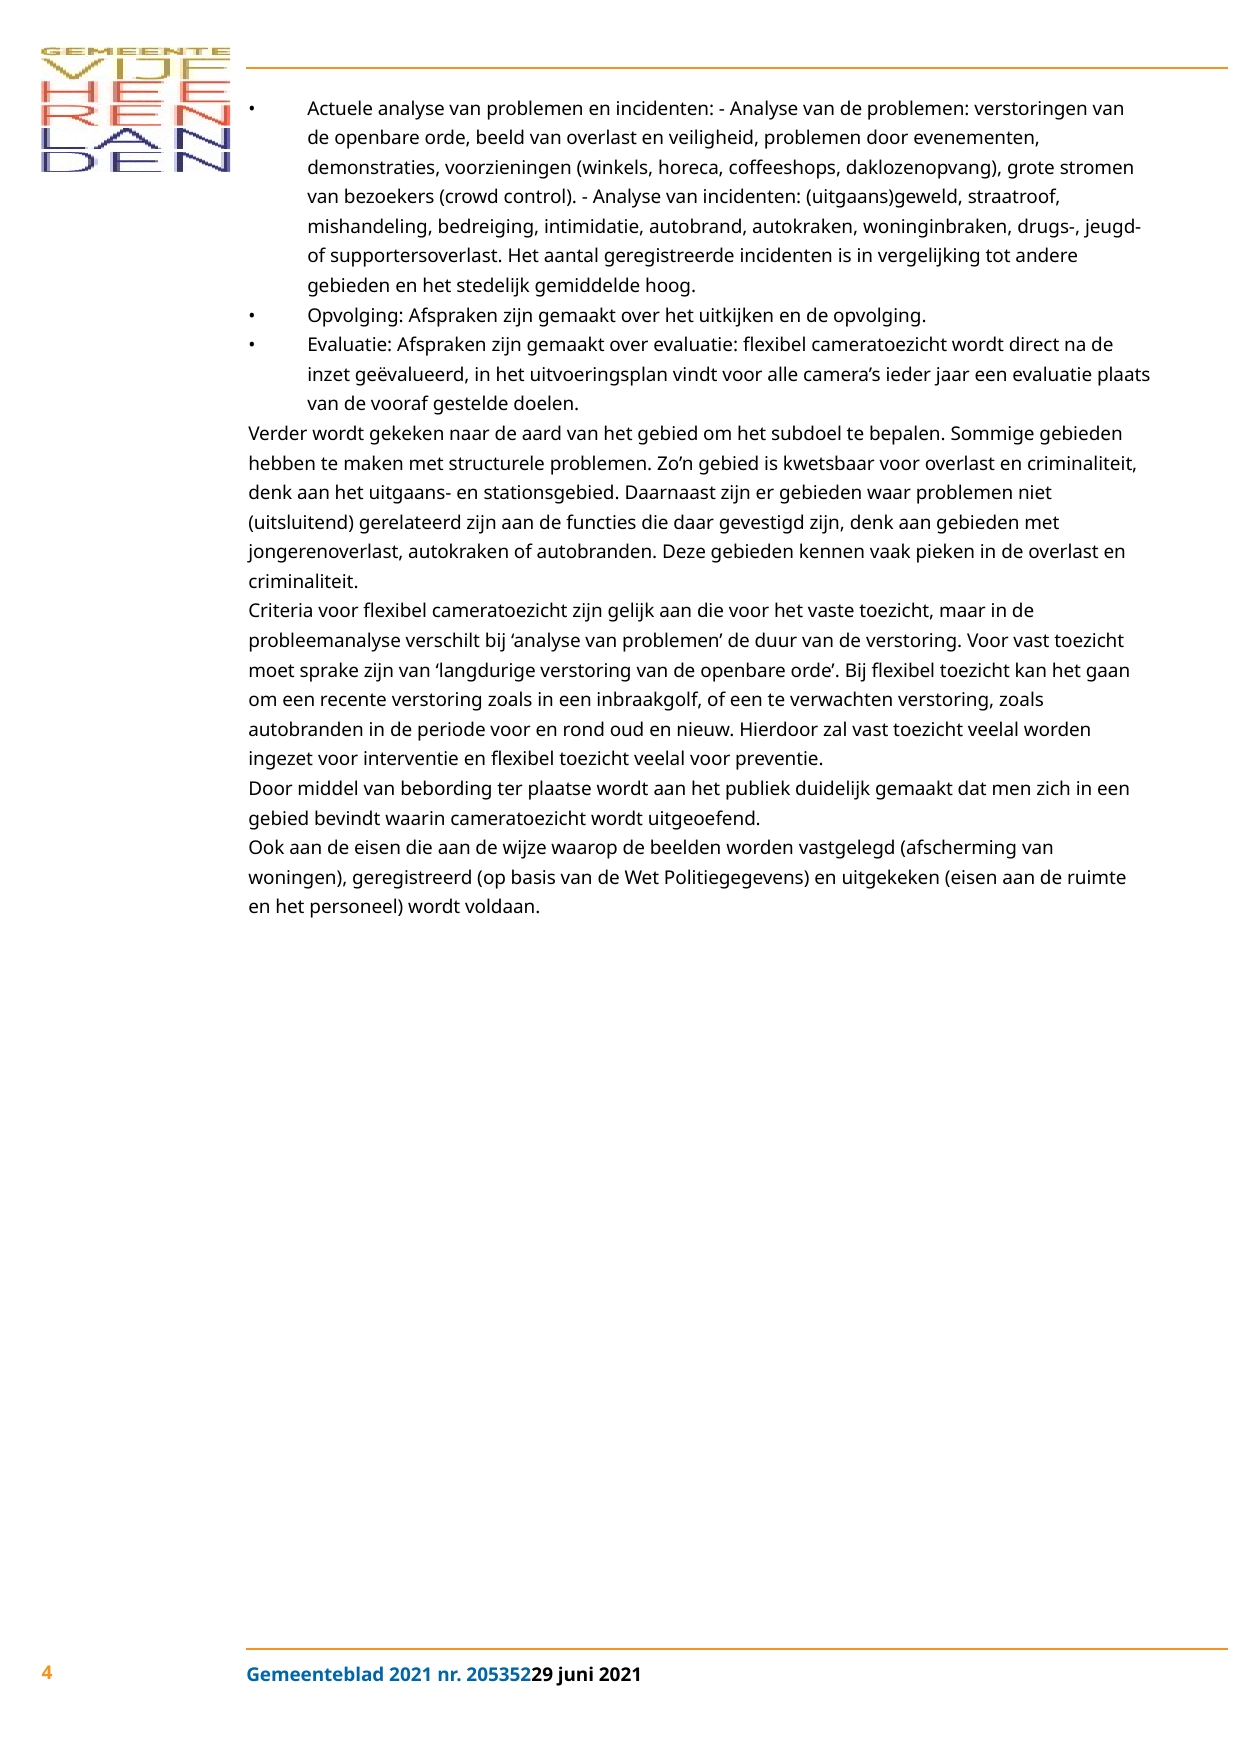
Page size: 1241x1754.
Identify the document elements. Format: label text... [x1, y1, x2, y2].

text Door middel van bebording ter plaatse wordt aan het publiek duidelijk gemaakt dat men zich in een gebied bevindt waarin cameratoezicht wordt uitgeoefend. [248, 775, 1152, 831]
text Criteria voor flexibel cameratoezicht zijn gelijk aan die voor het vaste toezicht, maar in de probleemanalyse verschilt bij ‘analyse van problemen’ de duur van de verstoring. Voor vast toezicht moet sprake zijn van ‘langdurige verstoring van de openbare orde’. Bij flexibel toezicht kan het gaan om een recente verstoring zoals in een inbraakgolf, of een te verwachten verstoring, zoals autobranden in de periode voor en rond oud en nieuw. Hierdoor zal vast toezicht veelal worden ingezet voor interventie en flexibel toezicht veelal voor preventie. [248, 598, 1152, 771]
list Opvolging: Afspraken zijn gemaakt over het uitkijken en de opvolging. [248, 302, 1152, 328]
list Evaluatie: Afspraken zijn gemaakt over evaluatie: flexibel cameratoezicht wordt direct na de inzet geëvalueerd, in het uitvoeringsplan vindt voor alle camera’s ieder jaar een evaluatie plaats van de vooraf gestelde doelen. [248, 331, 1152, 416]
picture [41, 47, 231, 172]
text Ook aan de eisen die aan de wijze waarop de beelden worden vastgelegd (afscherming van woningen), geregistreerd (op basis van de Wet Politiegegevens) en uitgekeken (eisen aan de ruimte en het personeel) wordt voldaan. [248, 834, 1152, 919]
text Verder wordt gekeken naar de aard van het gebied om het subdoel te bepalen. Sommige gebieden hebben te maken met structurele problemen. Zo’n gebied is kwetsbaar voor overlast en criminaliteit, denk aan het uitgaans- en stationsgebied. Daarnaast zijn er gebieden waar problemen niet (uitsluitend) gerelateerd zijn aan de functies die daar gevestigd zijn, denk aan gebieden met jongerenoverlast, autokraken of autobranden. Deze gebieden kennen vaak pieken in de overlast en criminaliteit. [248, 420, 1152, 594]
list Actuele analyse van problemen en incidenten: - Analyse van de problemen: verstoringen van de openbare orde, beeld van overlast en veiligheid, problemen door evenementen, demonstraties, voorzieningen (winkels, horeca, coffeeshops, daklozenopvang), grote stromen van bezoekers (crowd control). - Analyse van incidenten: (uitgaans)geweld, straatroof, mishandeling, bedreiging, intimidatie, autobrand, autokraken, woninginbraken, drugs-, jeugd- of supportersoverlast. Het aantal geregistreerde incidenten is in vergelijking tot andere gebieden en het stedelijk gemiddelde hoog. [248, 95, 1152, 298]
